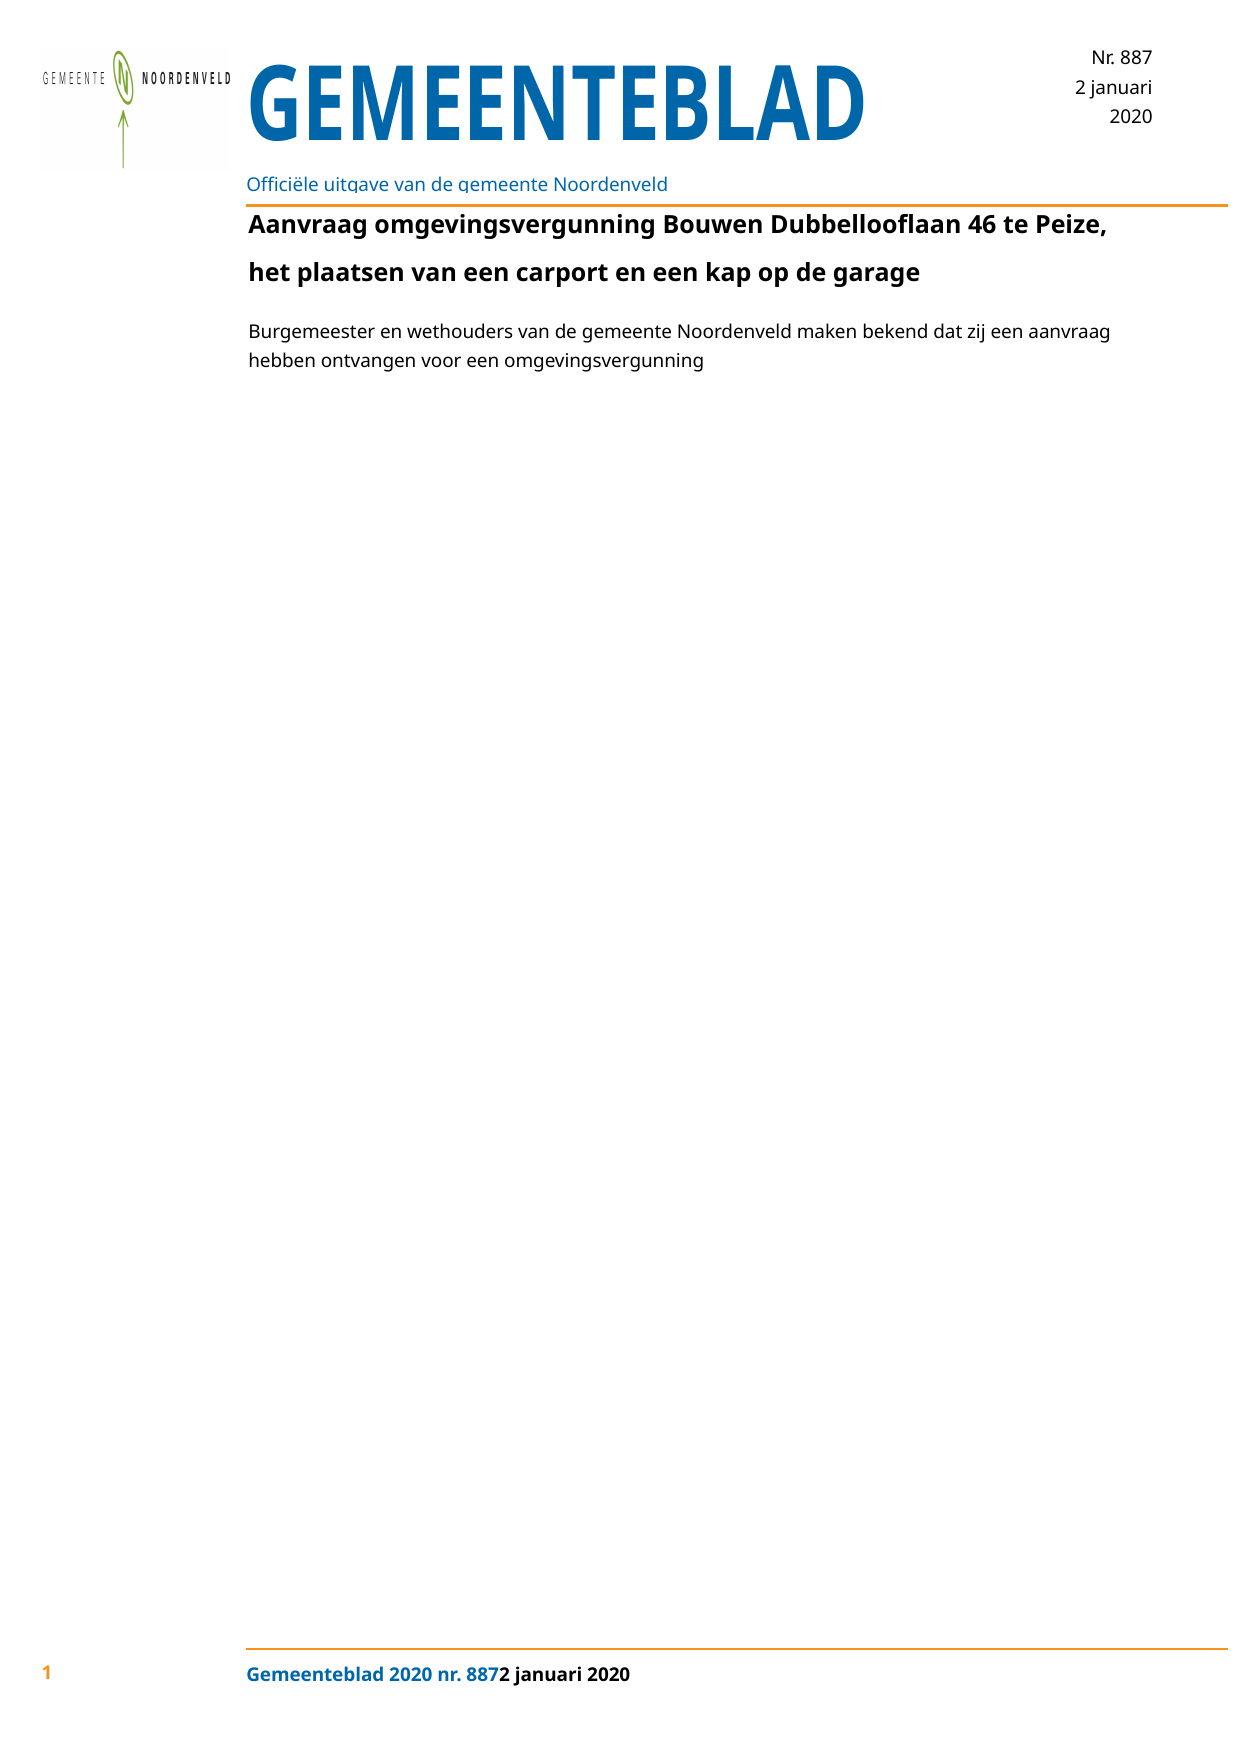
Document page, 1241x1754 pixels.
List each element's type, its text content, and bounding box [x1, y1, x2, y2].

picture [41, 47, 231, 172]
text Aanvraag omgevingsvergunning Bouwen Dubbellooflaan 46 te Peize, het plaatsen van een carport en een kap op de garage [248, 207, 1152, 288]
text Burgemeester en wethouders van de gemeente Noordenveld maken bekend dat zij een aanvraag hebben ontvangen voor een omgevingsvergunning [248, 318, 1152, 373]
